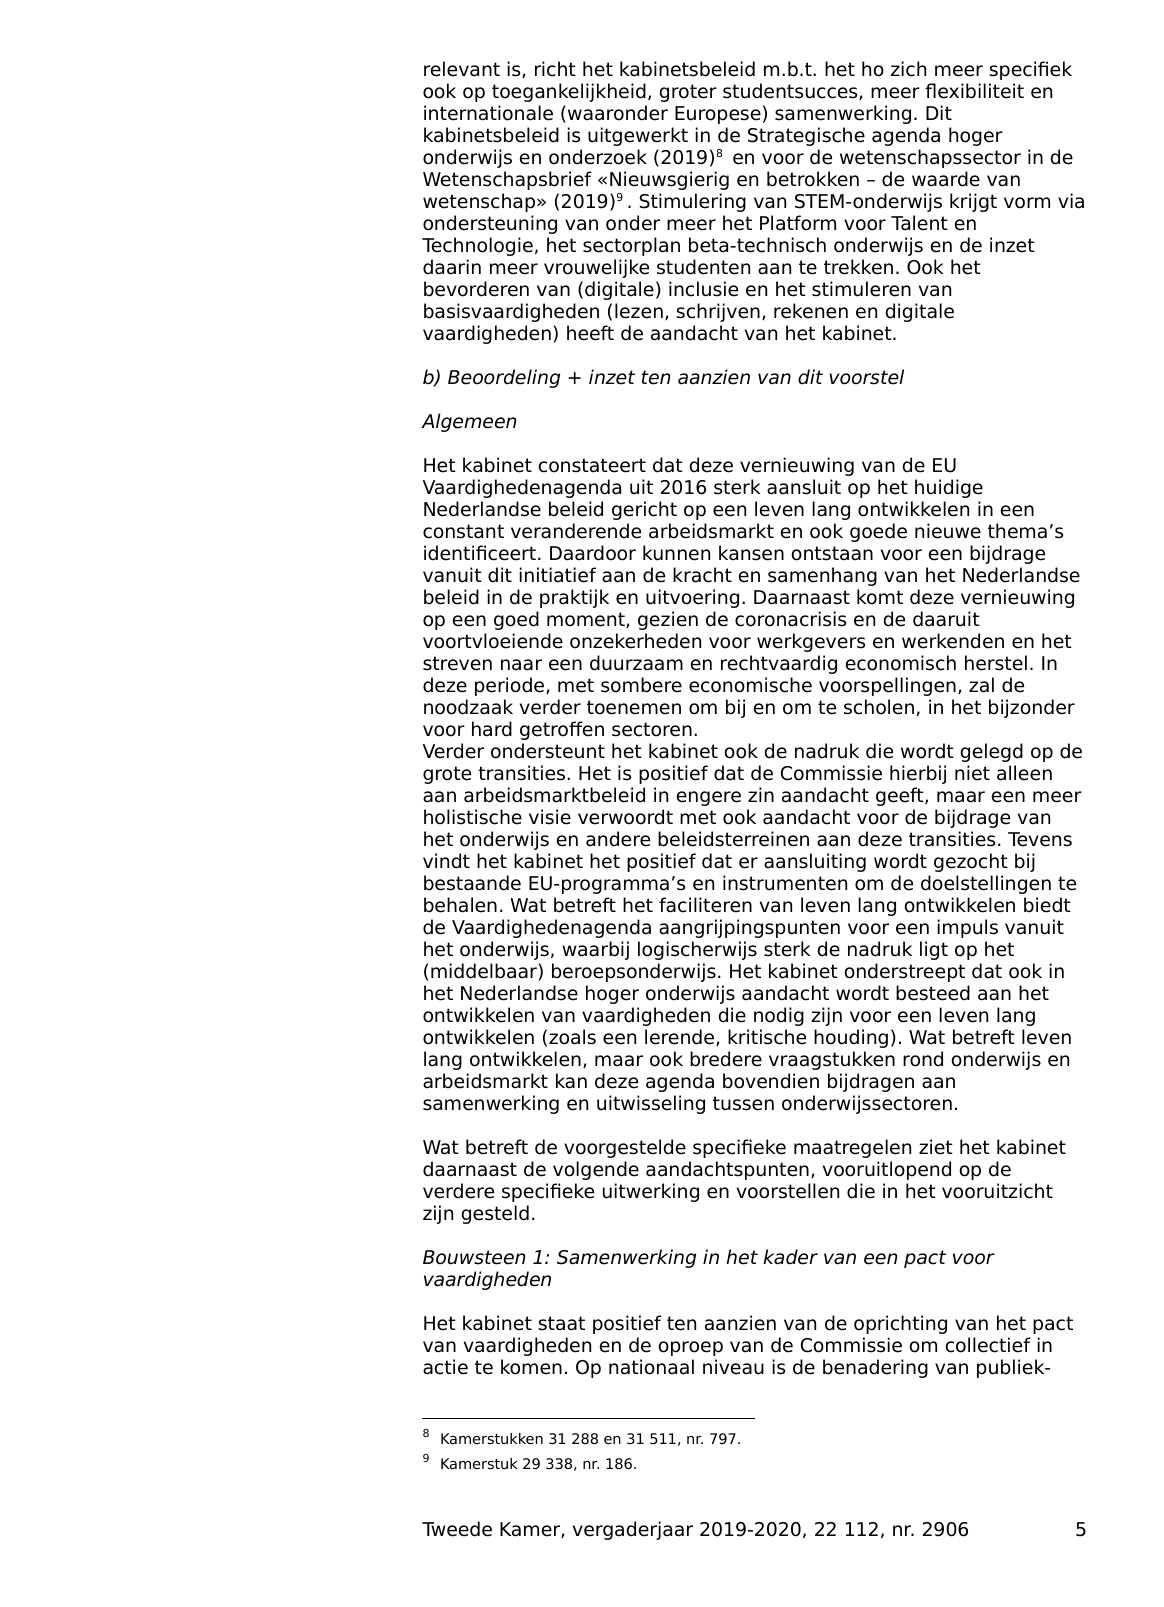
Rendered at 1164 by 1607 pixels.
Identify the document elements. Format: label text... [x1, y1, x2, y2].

text Het kabinet constateert dat deze vernieuwing van de EU Vaardighedenagenda uit 2016 sterk aansluit op het huidige Nederlandse beleid gericht op een leven lang ontwikkelen in een constant veranderende arbeidsmarkt en ook goede nieuwe thema’s identificeert. Daardoor kunnen kansen ontstaan voor een bijdrage vanuit dit initiatief aan de kracht en samenhang van het Nederlandse beleid in de praktijk en uitvoering. Daarnaast komt deze vernieuwing op een goed moment, gezien de coronacrisis en de daaruit voortvloeiende onzekerheden voor werkgevers en werkenden en het streven naar een duurzaam en rechtvaardig economisch herstel. In deze periode, met sombere economische voorspellingen, zal de noodzaak verder toenemen om bij en om te scholen, in het bijzonder voor hard getroffen sectoren. [422, 455, 1087, 741]
text Kamerstuk 29 338, nr. 186. [422, 1452, 1087, 1474]
subtitle b) Beoordeling + inzet ten aanzien van dit voorstel [422, 367, 1087, 389]
text Kamerstukken 31 288 en 31 511, nr. 797. [422, 1427, 1087, 1449]
subtitle Algemeen [422, 411, 1087, 433]
text relevant is, richt het kabinetsbeleid m.b.t. het ho zich meer specifiek ook op toegankelijkheid, groter studentsucces, meer flexibiliteit en internationale (waaronder Europese) samenwerking. Dit kabinetsbeleid is uitgewerkt in de Strategische agenda hoger onderwijs en onderzoek (2019) en voor de wetenschapssector in de Wetenschapsbrief «Nieuwsgierig en betrokken – de waarde van wetenschap» (2019). Stimulering van STEM-onderwijs krijgt vorm via ondersteuning van onder meer het Platform voor Talent en Technologie, het sectorplan beta-technisch onderwijs en de inzet daarin meer vrouwelijke studenten aan te trekken. Ook het bevorderen van (digitale) inclusie en het stimuleren van basisvaardigheden (lezen, schrijven, rekenen en digitale vaardigheden) heeft de aandacht van het kabinet. [422, 59, 1087, 345]
text Het kabinet staat positief ten aanzien van de oprichting van het pact van vaardigheden en de oproep van de Commissie om collectief in actie te komen. Op nationaal niveau is de benadering van publiek- [422, 1313, 1087, 1379]
subtitle Bouwsteen 1: Samenwerking in het kader van een pact voor vaardigheden [422, 1247, 1087, 1291]
text Verder ondersteunt het kabinet ook de nadruk die wordt gelegd op de grote transities. Het is positief dat de Commissie hierbij niet alleen aan arbeidsmarktbeleid in engere zin aandacht geeft, maar een meer holistische visie verwoordt met ook aandacht voor de bijdrage van het onderwijs en andere beleidsterreinen aan deze transities. Tevens vindt het kabinet het positief dat er aansluiting wordt gezocht bij bestaande EU-programma’s en instrumenten om de doelstellingen te behalen. Wat betreft het faciliteren van leven lang ontwikkelen biedt de Vaardighedenagenda aangrijpingspunten voor een impuls vanuit het onderwijs, waarbij logischerwijs sterk de nadruk ligt op het (middelbaar) beroepsonderwijs. Het kabinet onderstreept dat ook in het Nederlandse hoger onderwijs aandacht wordt besteed aan het ontwikkelen van vaardigheden die nodig zijn voor een leven lang ontwikkelen (zoals een lerende, kritische houding). Wat betreft leven lang ontwikkelen, maar ook bredere vraagstukken rond onderwijs en arbeidsmarkt kan deze agenda bovendien bijdragen aan samenwerking en uitwisseling tussen onderwijssectoren. [422, 741, 1087, 1115]
text Wat betreft de voorgestelde specifieke maatregelen ziet het kabinet daarnaast de volgende aandachtspunten, vooruitlopend op de verdere specifieke uitwerking en voorstellen die in het vooruitzicht zijn gesteld. [422, 1137, 1087, 1225]
